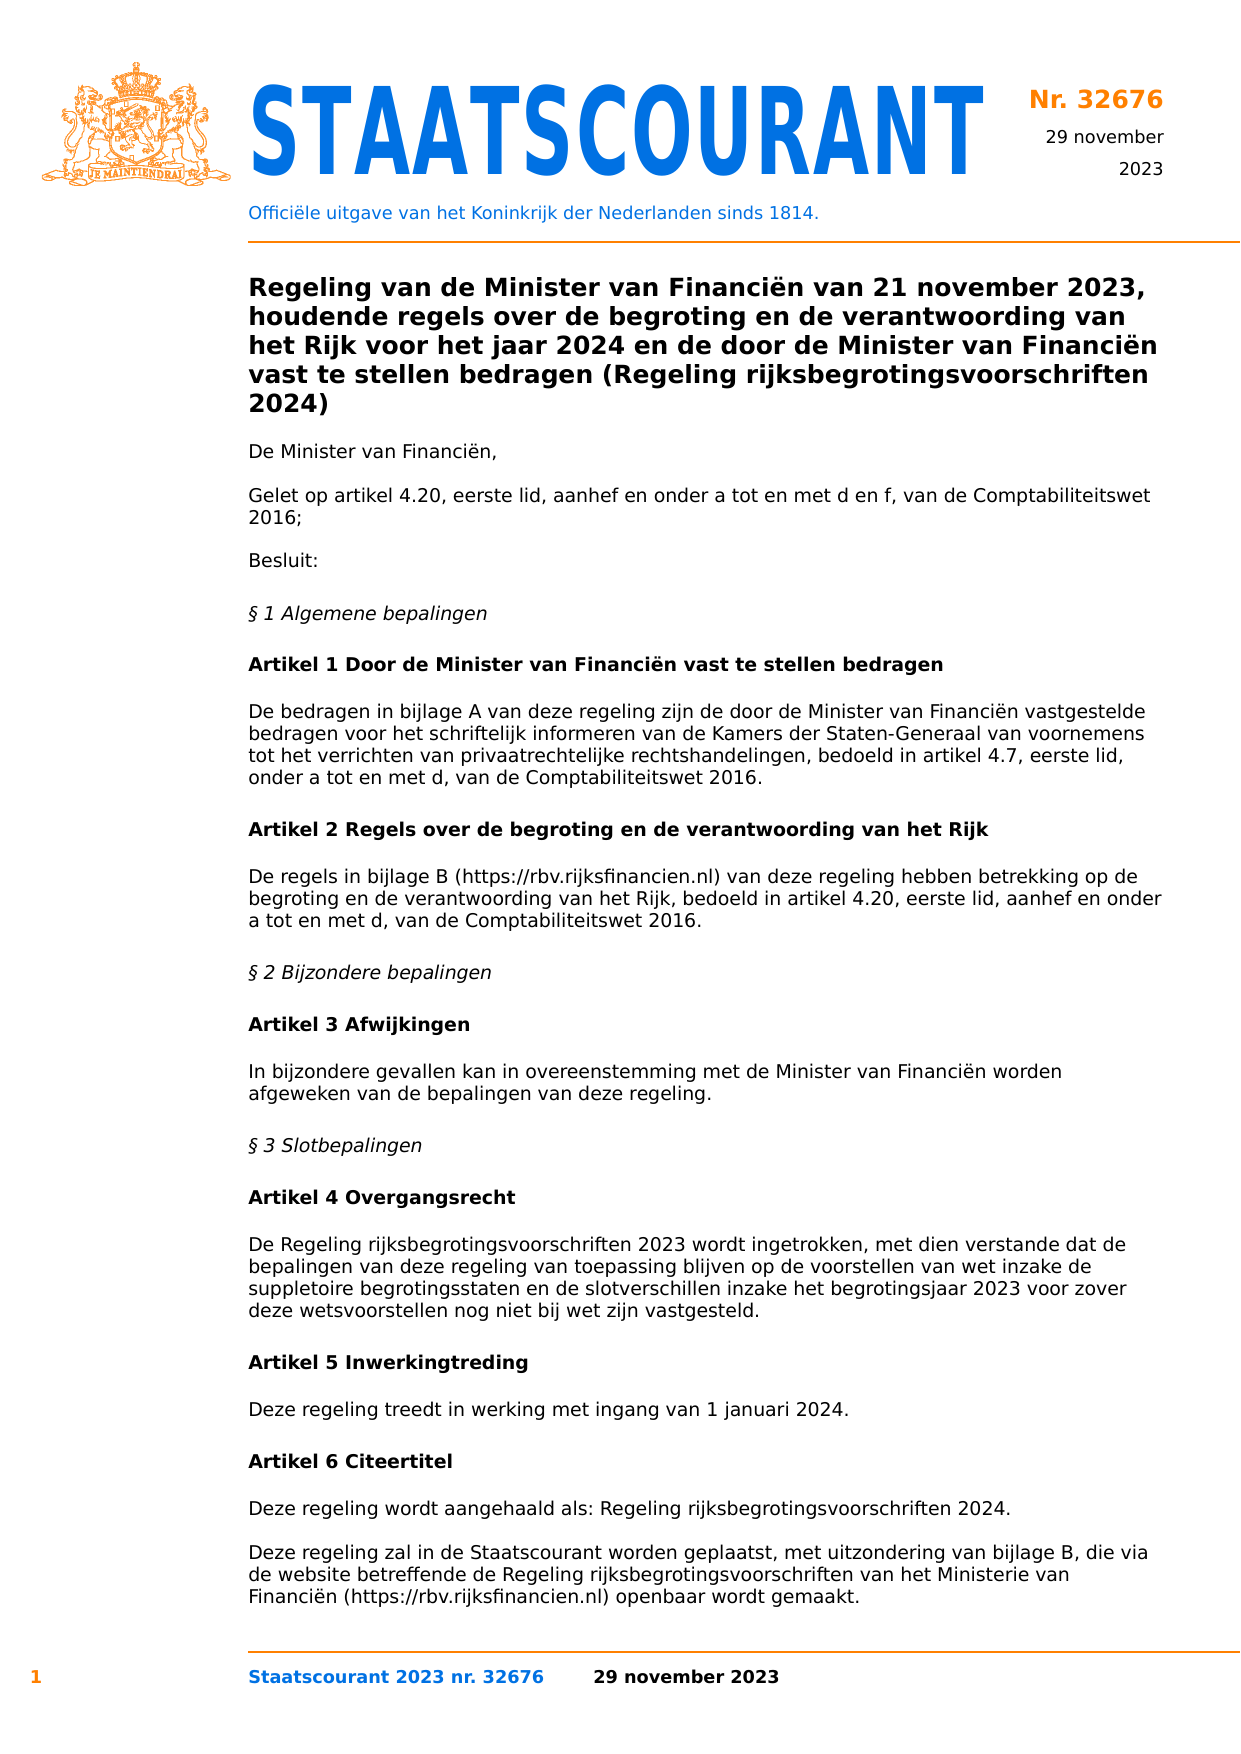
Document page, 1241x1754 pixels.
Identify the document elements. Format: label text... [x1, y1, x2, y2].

text Besluit: [248, 550, 1163, 572]
subtitle § 3 Slotbepalingen [248, 1135, 1163, 1157]
subtitle Artikel 2 Regels over de begroting en de verantwoording van het Rijk [248, 819, 1163, 841]
text De Minister van Financiën, [248, 441, 1163, 463]
text Deze regeling treedt in werking met ingang van 1 januari 2024. [248, 1399, 1163, 1421]
subtitle Artikel 3 Afwijkingen [248, 1014, 1163, 1036]
table_header Nr. 32676 [998, 62, 1240, 121]
subtitle Artikel 4 Overgangsrecht [248, 1187, 1163, 1209]
text De regels in bijlage B (https://rbv.rijksfinancien.nl) van deze regeling hebben betrekking op de begroting en de verantwoording van het Rijk, bedoeld in artikel 4.20, eerste lid, aanhef en onder a tot en met d, van de Comptabiliteitswet 2016. [248, 866, 1163, 932]
text De Regeling rijksbegrotingsvoorschriften 2023 wordt ingetrokken, met dien verstande dat de bepalingen van deze regeling van toepassing blijven op de voorstellen van wet inzake de suppletoire begrotingsstaten en de slotverschillen inzake het begrotingsjaar 2023 voor zover deze wetsvoorstellen nog niet bij wet zijn vastgesteld. [248, 1234, 1163, 1322]
subtitle Artikel 5 Inwerkingtreding [248, 1352, 1163, 1374]
text Gelet op artikel 4.20, eerste lid, aanhef en onder a tot en met d en f, van de Comptabiliteitswet 2016; [248, 484, 1163, 528]
text In bijzondere gevallen kan in overeenstemming met de Minister van Financiën worden afgeweken van de bepalingen van deze regeling. [248, 1061, 1163, 1105]
subtitle Artikel 1 Door de Minister van Financiën vast te stellen bedragen [248, 654, 1163, 676]
table_header [25, 62, 248, 241]
table_cell 29 november [998, 121, 1240, 153]
subtitle § 1 Algemene bepalingen [248, 602, 1163, 624]
subtitle Regeling van de Minister van Financiën van 21 november 2023, houdende regels over de begroting en de verantwoording van het Rijk voor het jaar 2024 en de door de Minister van Financiën vast te stellen bedragen (Regeling rijksbegrotingsvoorschriften 2024) [248, 273, 1163, 419]
picture [41, 62, 231, 186]
table_header STAATSCOURANT [248, 62, 998, 203]
table_cell Officiële uitgave van het Koninkrijk der Nederlanden sinds 1814. [248, 203, 1240, 241]
text Deze regeling wordt aangehaald als: Regeling rijksbegrotingsvoorschriften 2024. [248, 1498, 1163, 1520]
subtitle Artikel 6 Citeertitel [248, 1451, 1163, 1473]
text Deze regeling zal in de Staatscourant worden geplaatst, met uitzondering van bijlage B, die via de website betreffende de Regeling rijksbegrotingsvoorschriften van het Ministerie van Financiën (https://rbv.rijksfinancien.nl) openbaar wordt gemaakt. [248, 1542, 1163, 1608]
table_cell 2023 [998, 153, 1240, 203]
text De bedragen in bijlage A van deze regeling zijn de door de Minister van Financiën vastgestelde bedragen voor het schriftelijk informeren van de Kamers der Staten-Generaal van voornemens tot het verrichten van privaatrechtelijke rechtshandelingen, bedoeld in artikel 4.7, eerste lid, onder a tot en met d, van de Comptabiliteitswet 2016. [248, 701, 1163, 789]
subtitle § 2 Bijzondere bepalingen [248, 962, 1163, 984]
